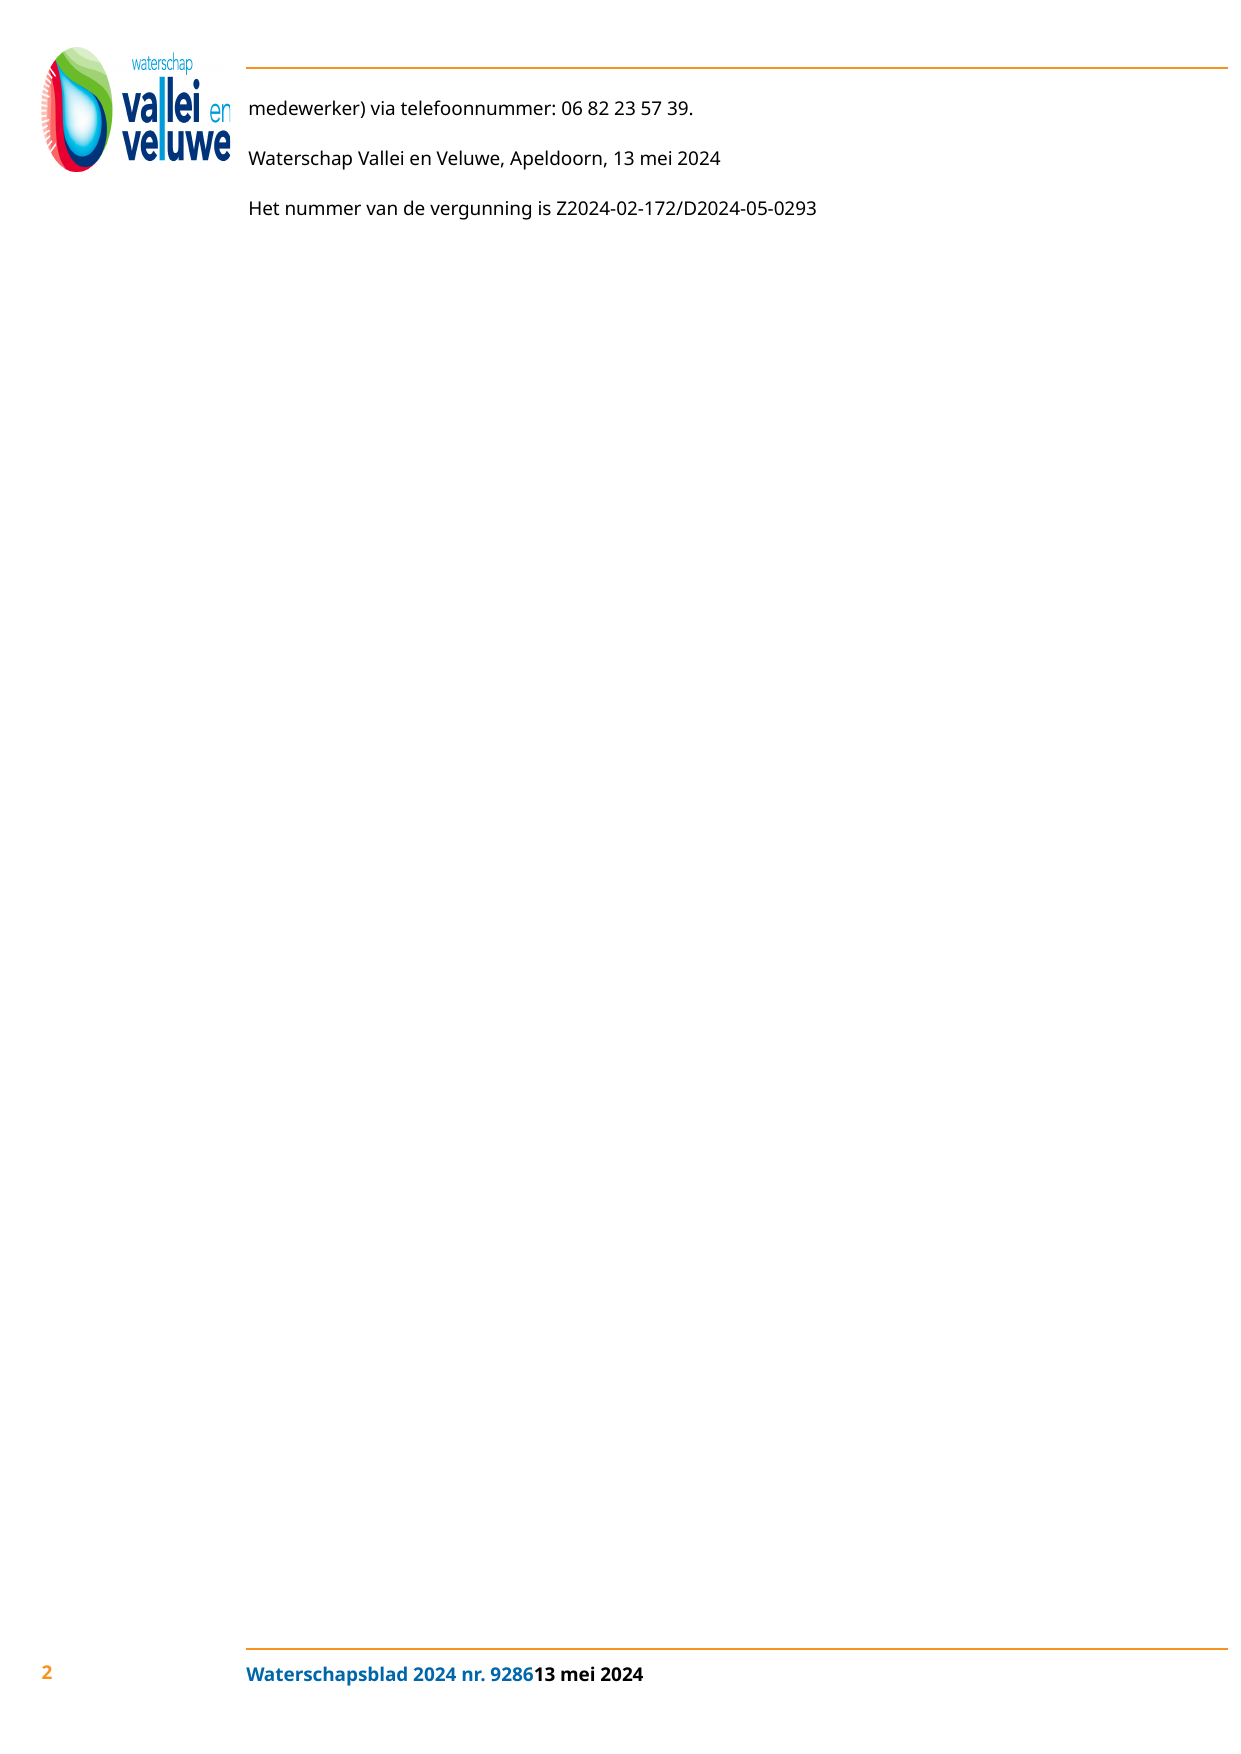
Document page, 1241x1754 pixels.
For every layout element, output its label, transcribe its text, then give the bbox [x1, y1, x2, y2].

text Het nummer van de vergunning is Z2024-02-172/D2024-05-0293 [248, 196, 1152, 221]
text medewerker) via telefoonnummer: 06 82 23 57 39. [248, 95, 1152, 121]
text Waterschap Vallei en Veluwe, Apeldoorn, 13 mei 2024 [248, 145, 1152, 171]
picture [41, 47, 231, 172]
